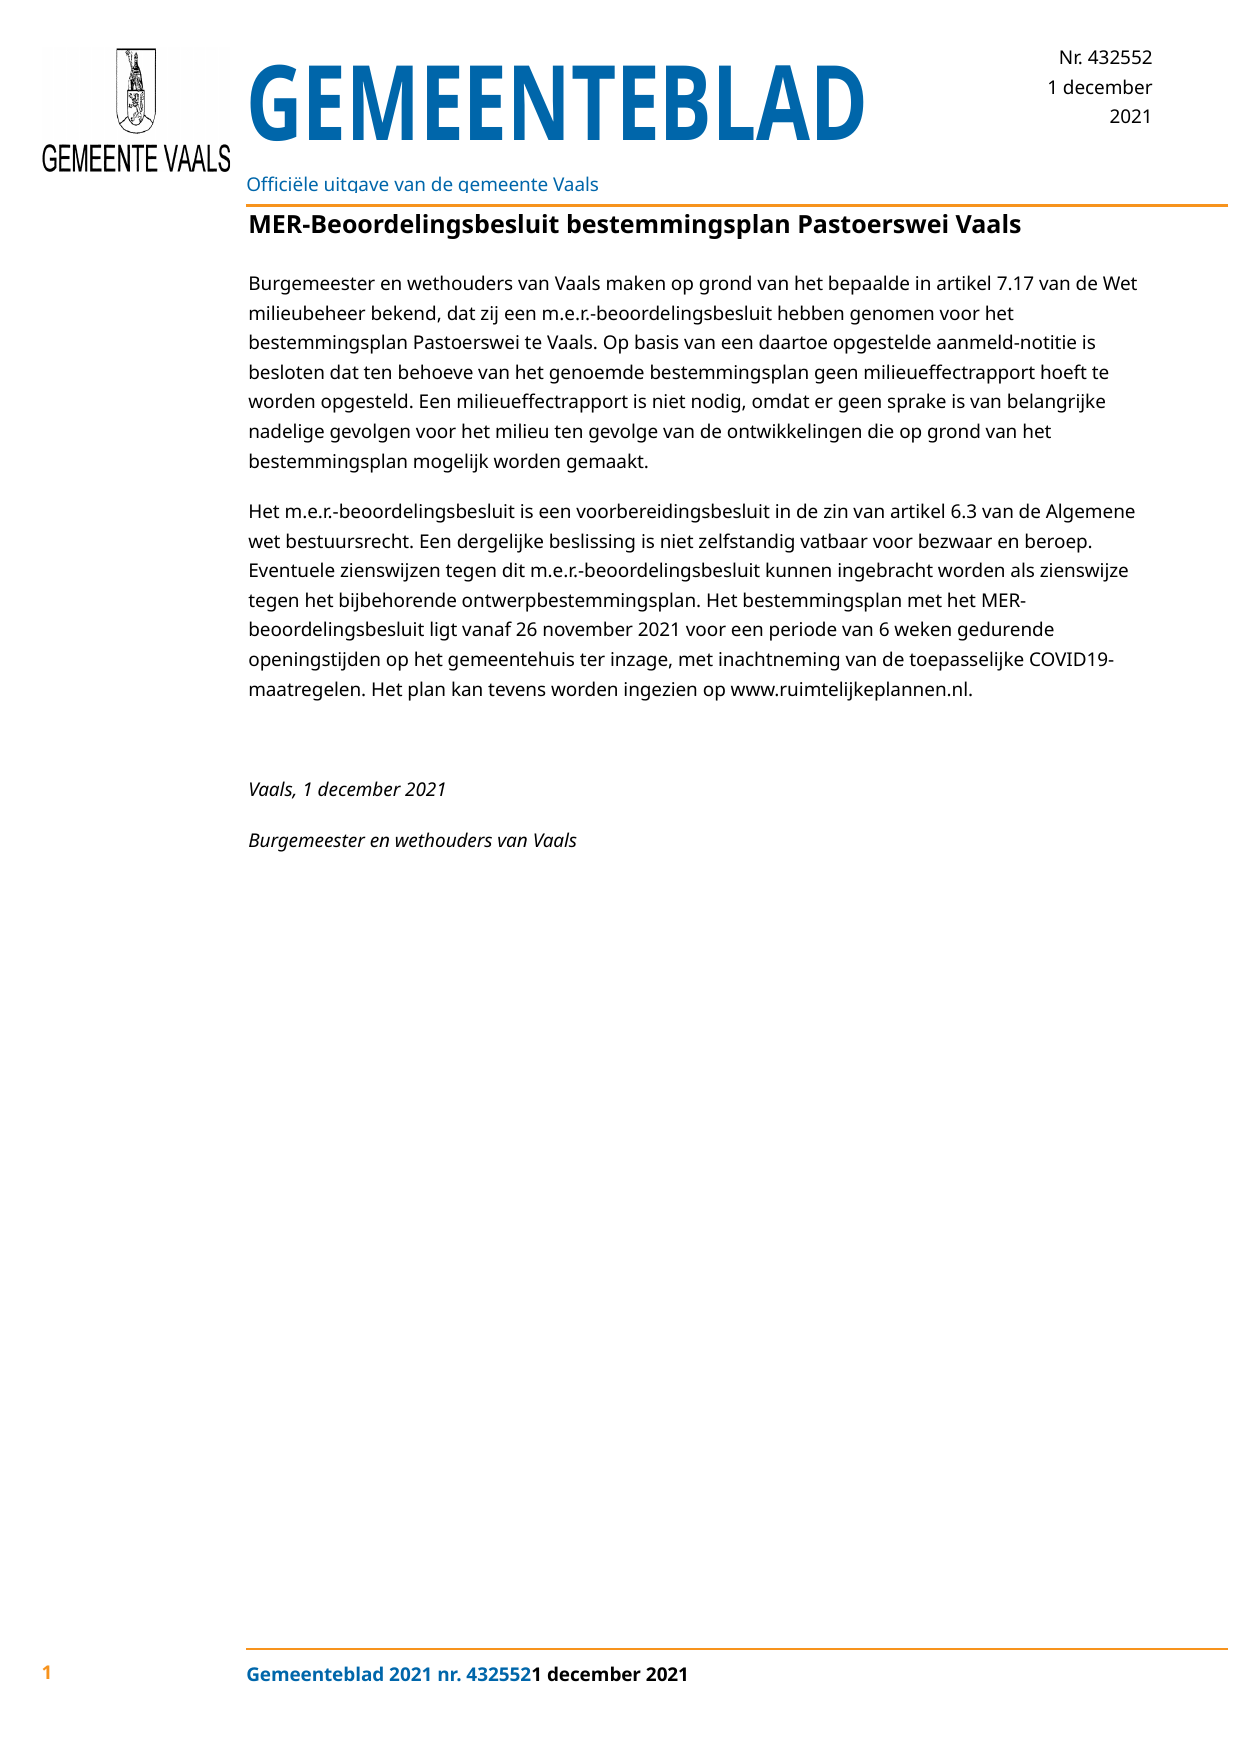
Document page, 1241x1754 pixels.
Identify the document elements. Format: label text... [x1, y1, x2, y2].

text Burgemeester en wethouders van Vaals [248, 827, 1152, 853]
text Het m.e.r.-beoordelingsbesluit is een voorbereidingsbesluit in de zin van artikel 6.3 van de Algemene wet bestuursrecht. Een dergelijke beslissing is niet zelfstandig vatbaar voor bezwaar en beroep. Eventuele zienswijzen tegen dit m.e.r.-beoordelingsbesluit kunnen ingebracht worden als zienswijze tegen het bijbehorende ontwerpbestemmingsplan. Het bestemmingsplan met het MER-beoordelingsbesluit ligt vanaf 26 november 2021 voor een periode van 6 weken gedurende openingstijden op het gemeentehuis ter inzage, met inachtneming van de toepasselijke COVID19-maatregelen. Het plan kan tevens worden ingezien op www.ruimtelijkeplannen.nl. [248, 498, 1152, 701]
text Burgemeester en wethouders van Vaals maken op grond van het bepaalde in artikel 7.17 van de Wet milieubeheer bekend, dat zij een m.e.r.-beoordelingsbesluit hebben genomen voor het bestemmingsplan Pastoerswei te Vaals. Op basis van een daartoe opgestelde aanmeld-notitie is besloten dat ten behoeve van het genoemde bestemmingsplan geen milieueffectrapport hoeft te worden opgesteld. Een milieueffectrapport is niet nodig, omdat er geen sprake is van belangrijke nadelige gevolgen voor het milieu ten gevolge van de ontwikkelingen die op grond van het bestemmingsplan mogelijk worden gemaakt. [248, 270, 1152, 473]
text Vaals, 1 december 2021 [248, 777, 1152, 802]
text MER-Beoordelingsbesluit bestemmingsplan Pastoerswei Vaals [248, 207, 1152, 241]
picture [41, 47, 231, 172]
